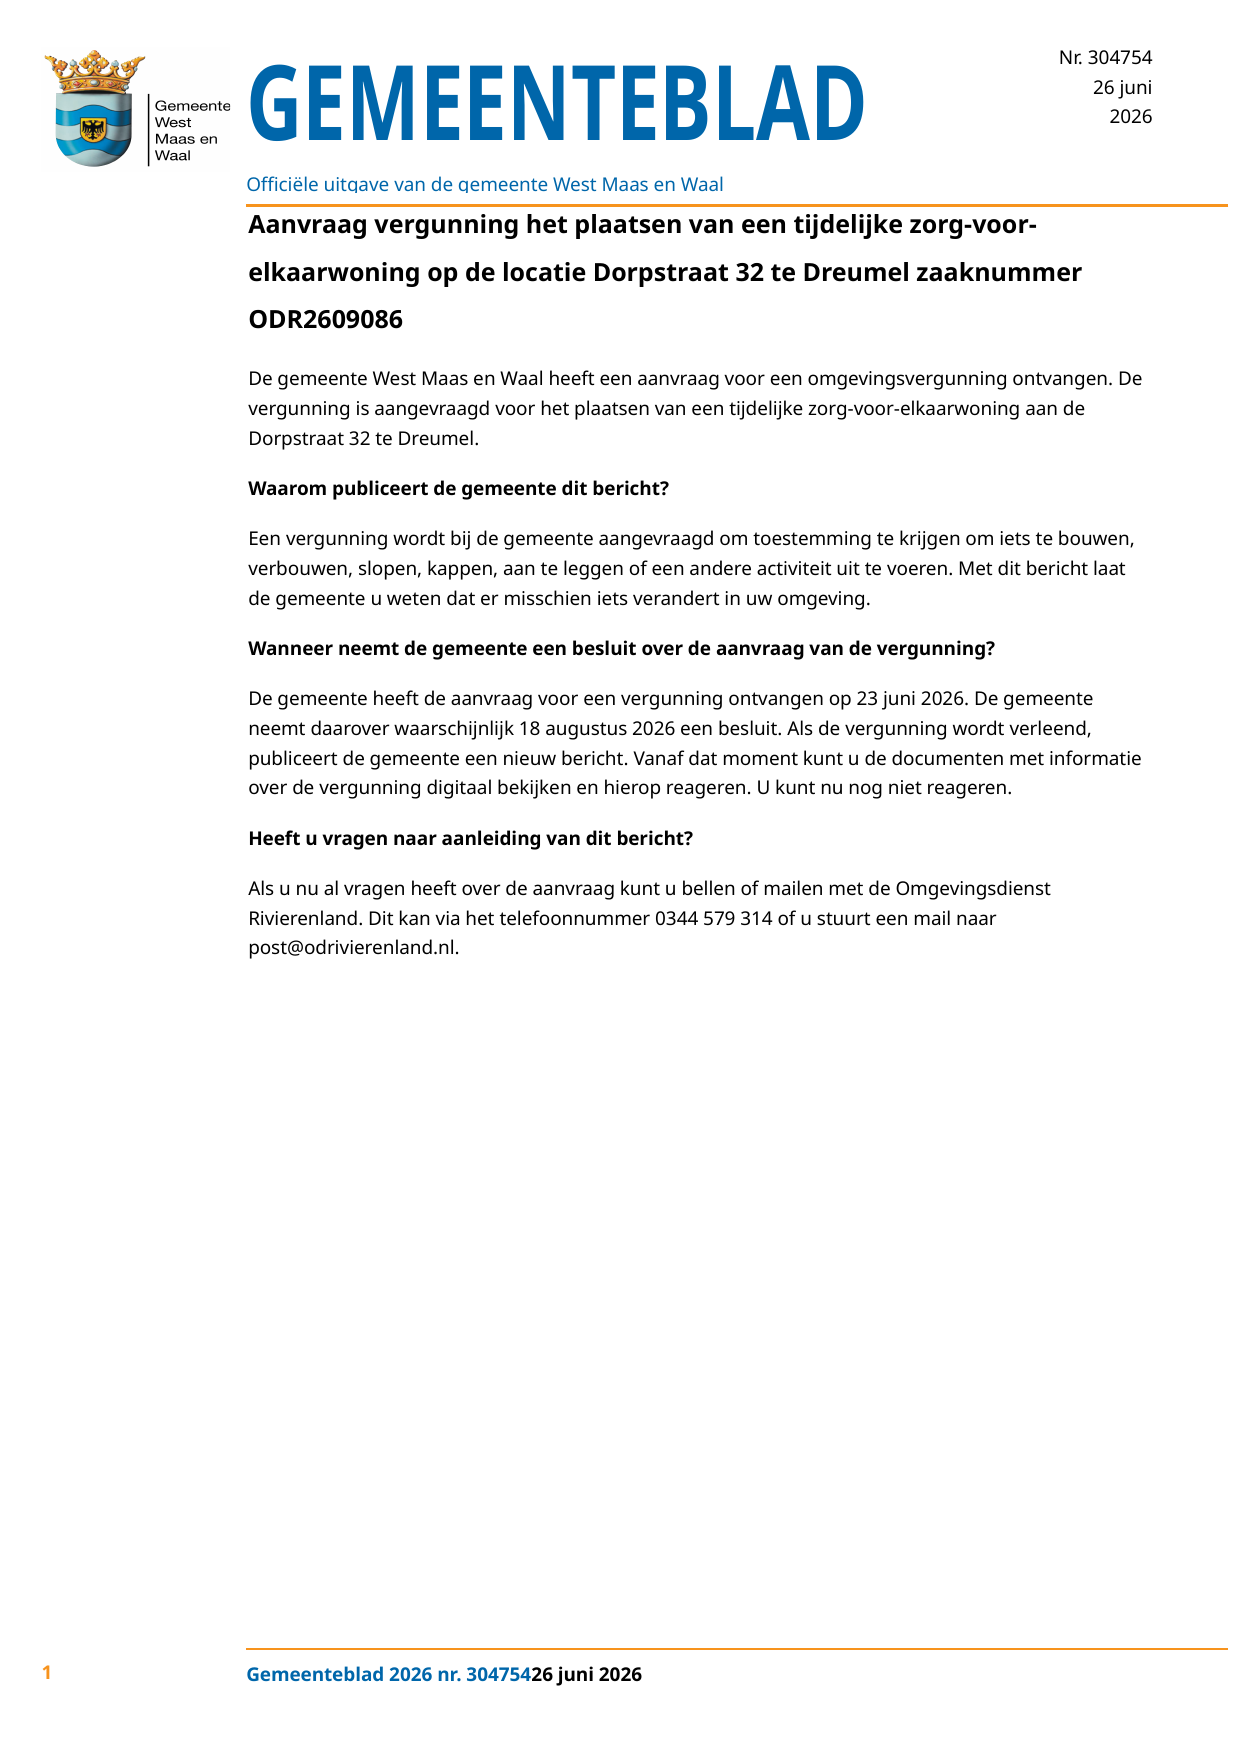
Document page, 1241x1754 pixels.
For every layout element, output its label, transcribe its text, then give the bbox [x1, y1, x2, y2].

text De gemeente heeft de aanvraag voor een vergunning ontvangen op 23 juni 2026. De gemeente neemt daarover waarschijnlijk 18 augustus 2026 een besluit. Als de vergunning wordt verleend, publiceert de gemeente een nieuw bericht. Vanaf dat moment kunt u de documenten met informatie over de vergunning digitaal bekijken en hierop reageren. U kunt nu nog niet reageren. [248, 686, 1152, 800]
text Waarom publiceert de gemeente dit bericht? [248, 475, 1152, 501]
picture [41, 47, 231, 172]
text Wanneer neemt de gemeente een besluit over de aanvraag van de vergunning? [248, 635, 1152, 661]
text Aanvraag vergunning het plaatsen van een tijdelijke zorg-voor-elkaarwoning op de locatie Dorpstraat 32 te Dreumel zaaknummer ODR2609086 [248, 207, 1152, 336]
text Als u nu al vragen heeft over de aanvraag kunt u bellen of mailen met de Omgevingsdienst Rivierenland. Dit kan via het telefoonnummer 0344 579 314 of u stuurt een mail naar post@odrivierenland.nl. [248, 875, 1152, 960]
text De gemeente West Maas en Waal heeft een aanvraag voor een omgevingsvergunning ontvangen. De vergunning is aangevraagd voor het plaatsen van een tijdelijke zorg-voor-elkaarwoning aan de Dorpstraat 32 te Dreumel. [248, 366, 1152, 450]
text Heeft u vragen naar aanleiding van dit bericht? [248, 825, 1152, 850]
text Een vergunning wordt bij de gemeente aangevraagd om toestemming te krijgen om iets te bouwen, verbouwen, slopen, kappen, aan te leggen of een andere activiteit uit te voeren. Met dit bericht laat de gemeente u weten dat er misschien iets verandert in uw omgeving. [248, 526, 1152, 610]
